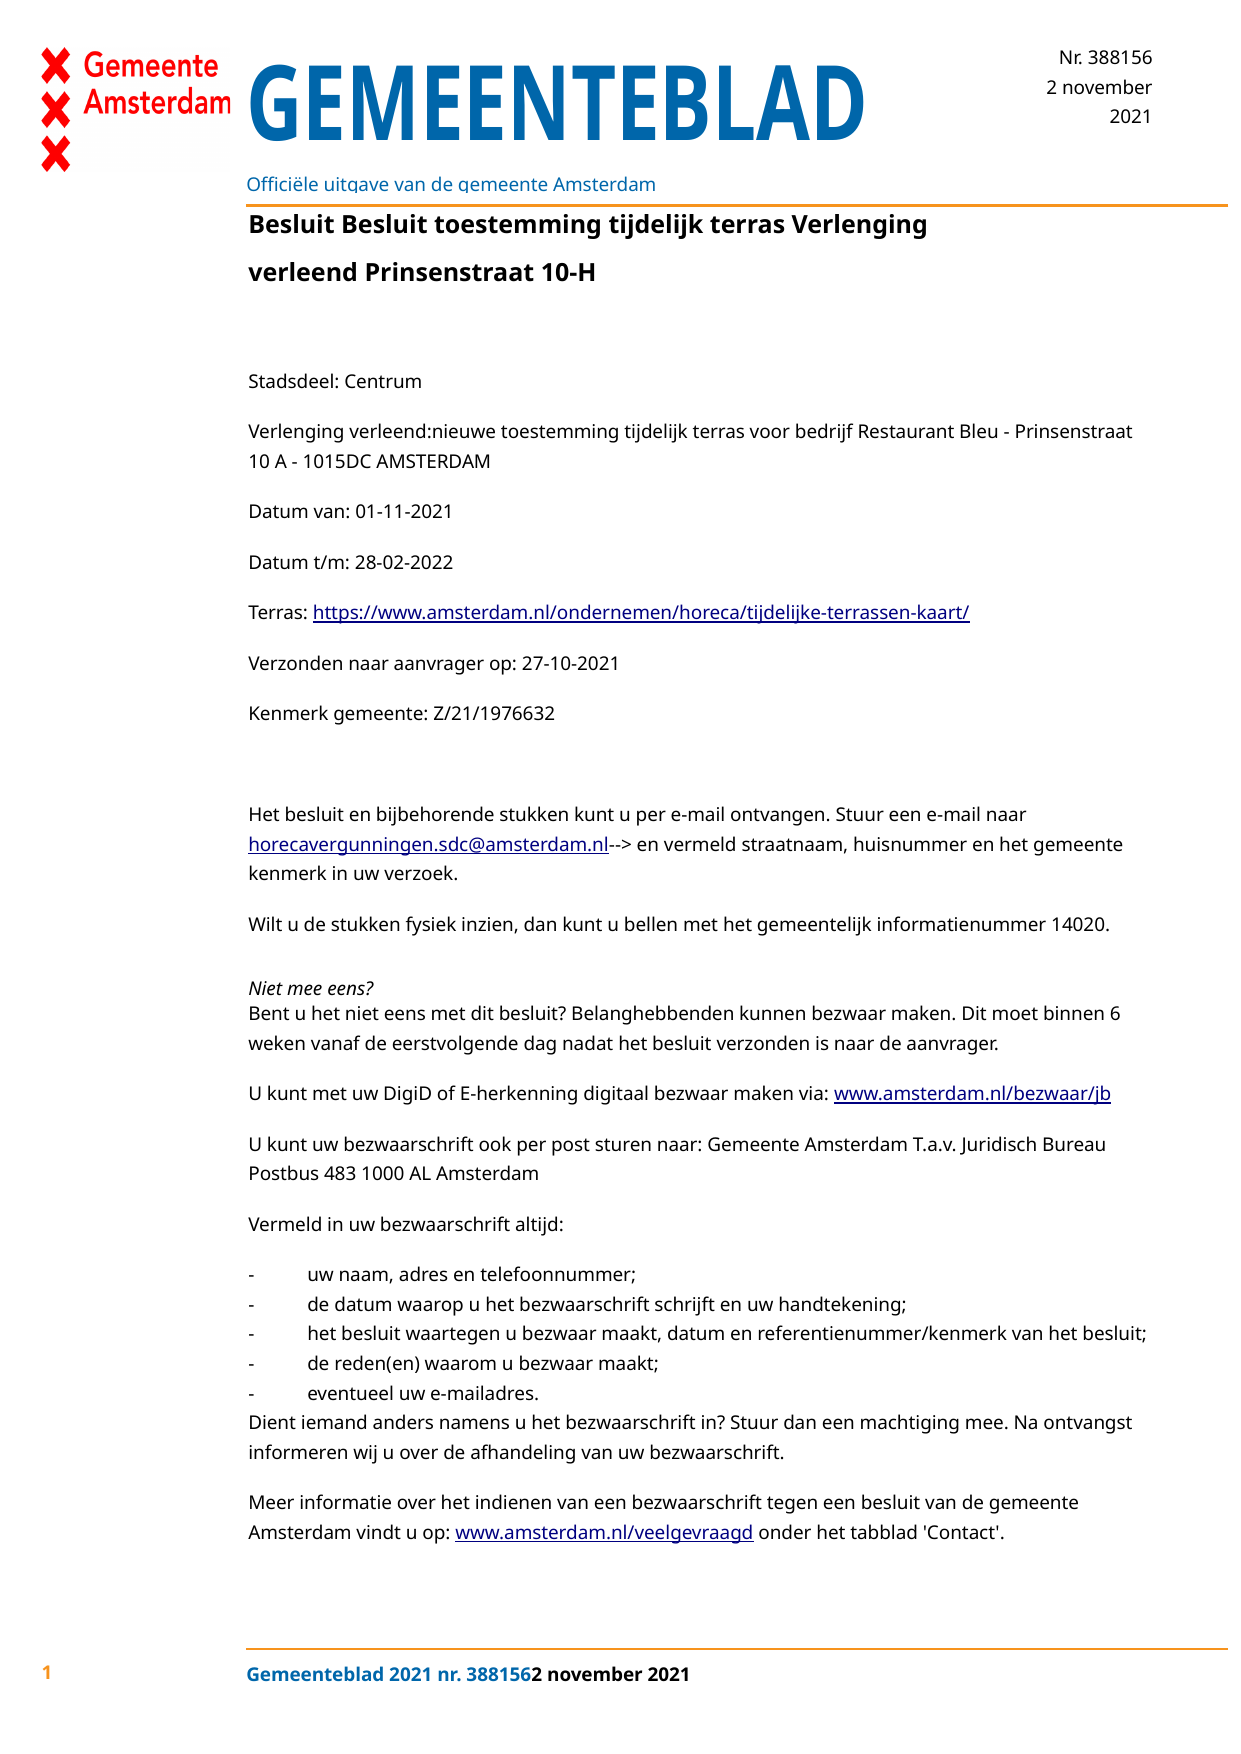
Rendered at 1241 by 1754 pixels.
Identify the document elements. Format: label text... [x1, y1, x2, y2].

text Datum van: 01-11-2021 [248, 499, 1152, 524]
text Vermeld in uw bezwaarschrift altijd: [248, 1211, 1152, 1237]
list de reden(en) waarom u bezwaar maakt; [248, 1350, 1152, 1376]
text Kenmerk gemeente: Z/21/1976632 [248, 700, 1152, 726]
list uw naam, adres en telefoonnummer; [248, 1261, 1152, 1287]
text Besluit Besluit toestemming tijdelijk terras Verlenging verleend Prinsenstraat 10-H [248, 207, 1152, 288]
text Bent u het niet eens met dit besluit? Belanghebbenden kunnen bezwaar maken. Dit moet binnen 6 weken vanaf de eerstvolgende dag nadat het besluit verzonden is naar de aanvrager. [248, 1001, 1152, 1056]
text Terras: https://www.amsterdam.nl/ondernemen/horeca/tijdelijke-terrassen-kaart/ [248, 599, 1152, 625]
picture [41, 47, 231, 172]
list eventueel uw e-mailadres. [248, 1380, 1152, 1405]
list het besluit waartegen u bezwaar maakt, datum en referentienummer/kenmerk van het besluit; [248, 1321, 1152, 1346]
text Niet mee eens? [248, 975, 1152, 1001]
text Verlenging verleend:nieuwe toestemming tijdelijk terras voor bedrijf Restaurant Bleu - Prinsenstraat 10 A - 1015DC AMSTERDAM [248, 419, 1152, 474]
text Het besluit en bijbehorende stukken kunt u per e-mail ontvangen. Stuur een e-mail naar horecavergunningen.sdc@amsterdam.nl--> en vermeld straatnaam, huisnummer en het gemeente kenmerk in uw verzoek. [248, 801, 1152, 886]
text U kunt uw bezwaarschrift ook per post sturen naar: Gemeente Amsterdam T.a.v. Juridisch Bureau Postbus 483 1000 AL Amsterdam [248, 1131, 1152, 1186]
text Meer informatie over het indienen van een bezwaarschrift tegen een besluit van de gemeente Amsterdam vindt u op: www.amsterdam.nl/veelgevraagd onder het tabblad 'Contact'. [248, 1489, 1152, 1544]
text Wilt u de stukken fysiek inzien, dan kunt u bellen met het gemeentelijk informatienummer 14020. [248, 911, 1152, 937]
text Dient iemand anders namens u het bezwaarschrift in? Stuur dan een machtiging mee. Na ontvangst informeren wij u over de afhandeling van uw bezwaarschrift. [248, 1409, 1152, 1464]
text U kunt met uw DigiD of E-herkenning digitaal bezwaar maken via: www.amsterdam.nl/bezwaar/jb [248, 1081, 1152, 1106]
text Datum t/m: 28-02-2022 [248, 549, 1152, 575]
text Verzonden naar aanvrager op: 27-10-2021 [248, 650, 1152, 676]
text Stadsdeel: Centrum [248, 368, 1152, 394]
list de datum waarop u het bezwaarschrift schrijft en uw handtekening; [248, 1291, 1152, 1317]
